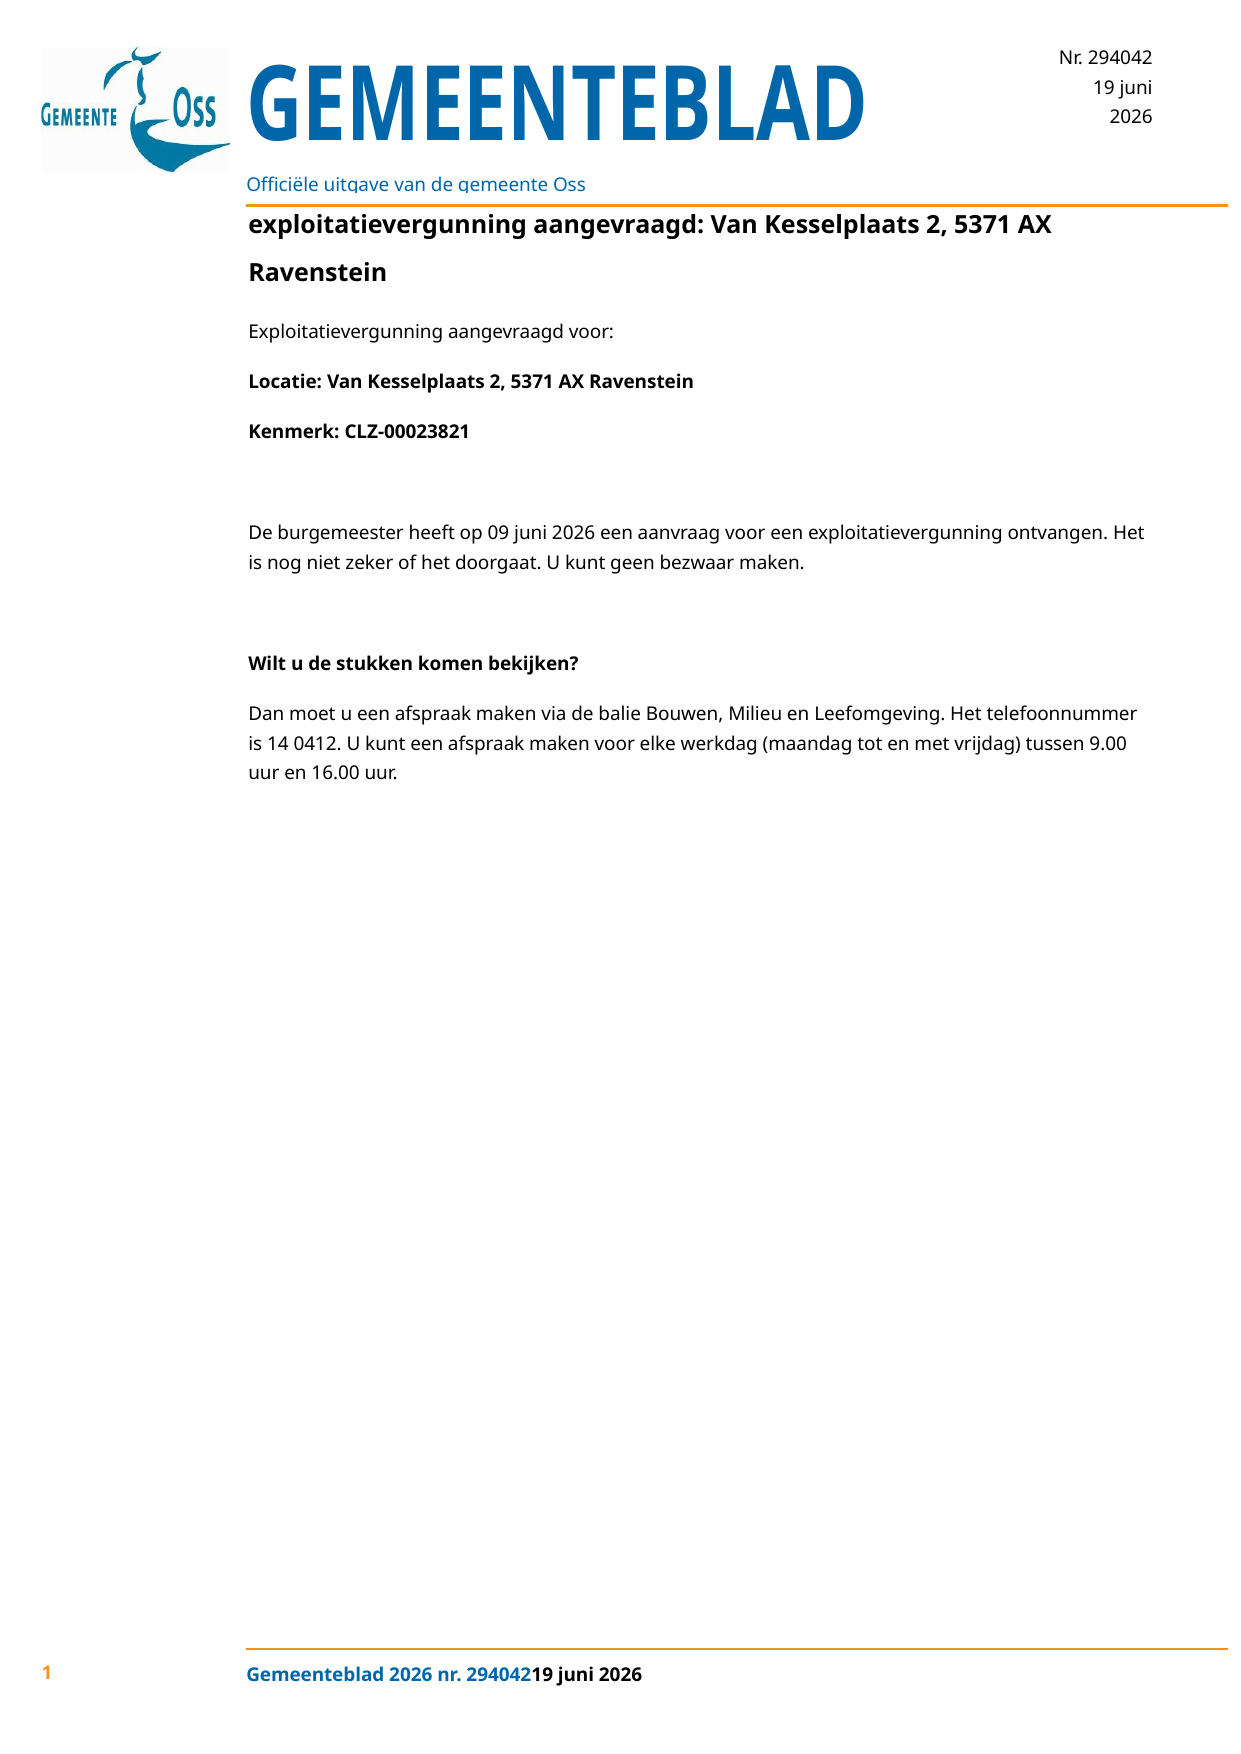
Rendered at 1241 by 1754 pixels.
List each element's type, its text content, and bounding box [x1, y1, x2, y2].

text Locatie: Van Kesselplaats 2, 5371 AX Ravenstein [248, 368, 1152, 394]
text Wilt u de stukken komen bekijken? [248, 650, 1152, 676]
text Exploitatievergunning aangevraagd voor: [248, 318, 1152, 344]
picture [41, 47, 231, 172]
text Dan moet u een afspraak maken via de balie Bouwen, Milieu en Leefomgeving. Het telefoonnummer is 14 0412. U kunt een afspraak maken voor elke werkdag (maandag tot en met vrijdag) tussen 9.00 uur en 16.00 uur. [248, 700, 1152, 785]
text Kenmerk: CLZ-00023821 [248, 419, 1152, 444]
text De burgemeester heeft op 09 juni 2026 een aanvraag voor een exploitatievergunning ontvangen. Het is nog niet zeker of het doorgaat. U kunt geen bezwaar maken. [248, 519, 1152, 575]
text exploitatievergunning aangevraagd: Van Kesselplaats 2, 5371 AX Ravenstein [248, 207, 1152, 288]
